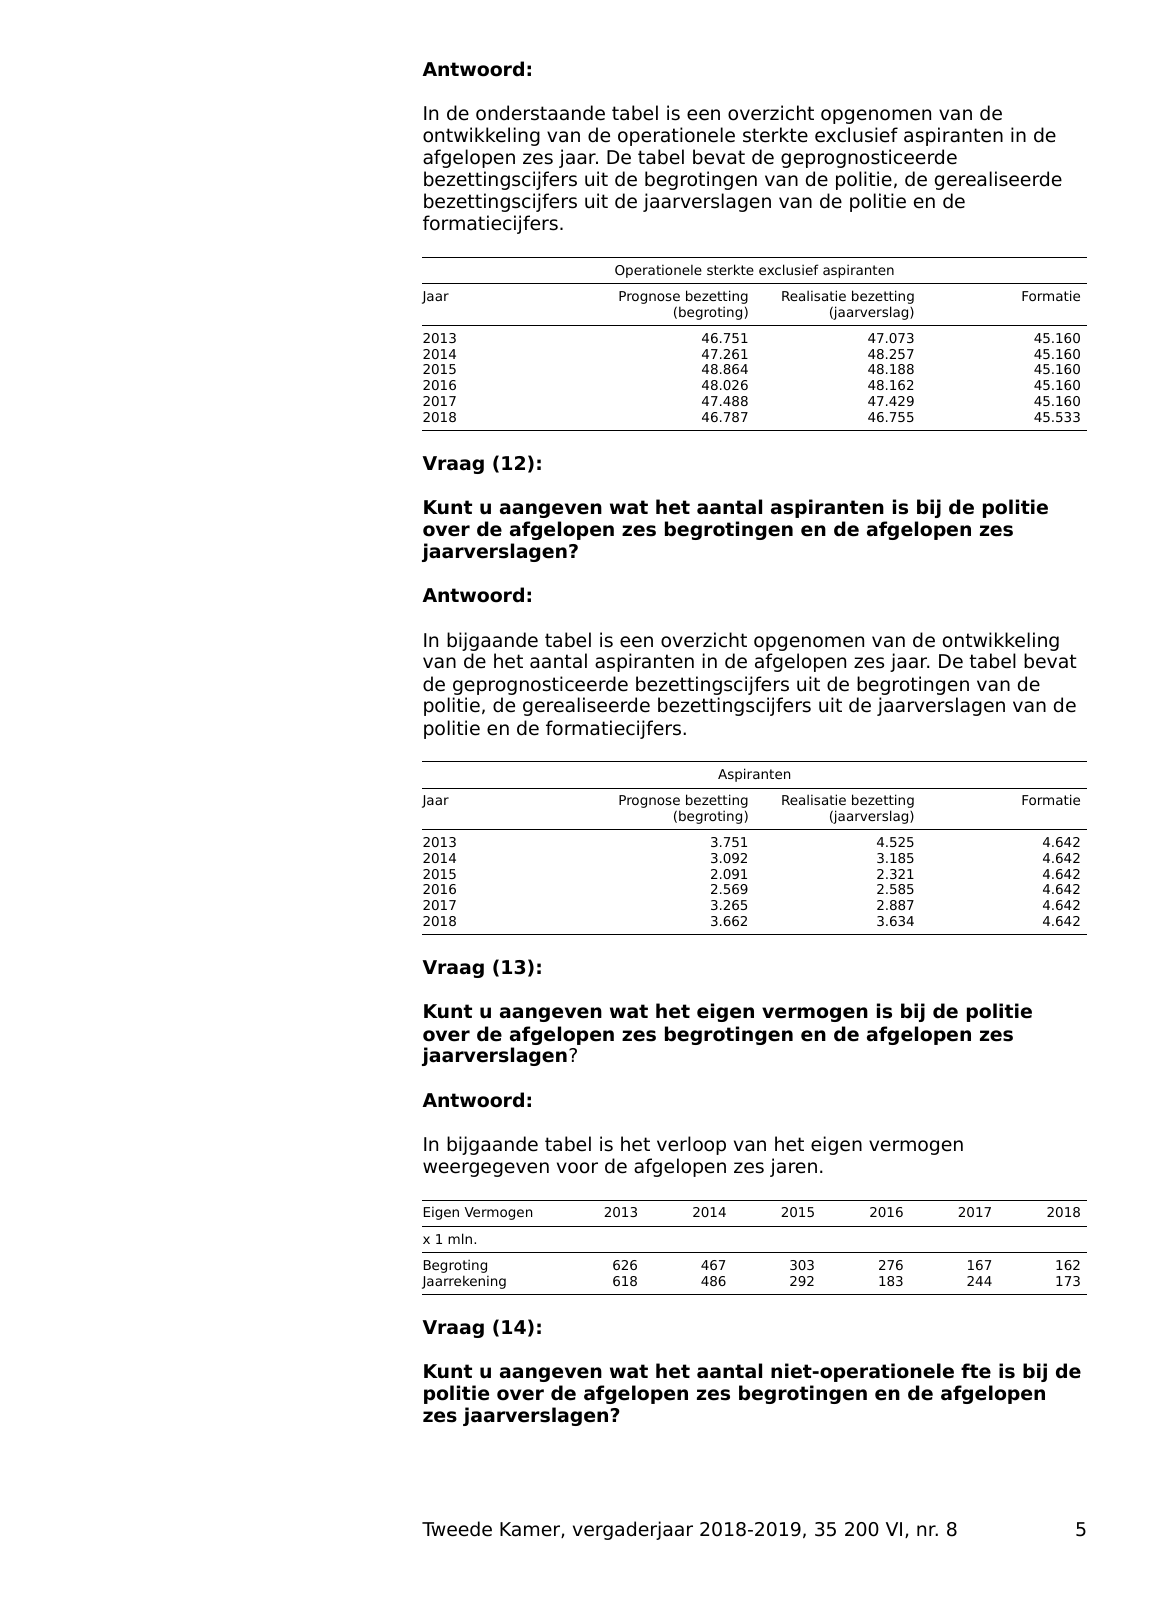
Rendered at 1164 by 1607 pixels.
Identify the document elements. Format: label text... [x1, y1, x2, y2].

table_header Eigen Vermogen [422, 1201, 555, 1226]
table_cell Formatie [921, 284, 1087, 325]
table_cell 2016 [422, 378, 588, 394]
table_cell 4.642 [921, 882, 1087, 898]
table_header 2015 [732, 1201, 821, 1226]
text Kunt u aangeven wat het eigen vermogen is bij de politie over de afgelopen zes begrotingen en de afgelopen zes jaarverslagen? [422, 1001, 1087, 1067]
text Kunt u aangeven wat het aantal aspiranten is bij de politie over de afgelopen zes begrotingen en de afgelopen zes jaarverslagen? [422, 497, 1087, 563]
subtitle Antwoord: [422, 59, 1087, 81]
table_cell [732, 1227, 821, 1252]
table_cell 2014 [422, 346, 588, 362]
table_cell [644, 1227, 732, 1252]
table_cell 46.751 [588, 326, 754, 346]
table_cell 276 [821, 1253, 909, 1273]
table_cell [910, 1227, 998, 1252]
table_header 2018 [998, 1201, 1087, 1226]
table_cell 4.642 [921, 898, 1087, 914]
table_header Operationele sterkte exclusief aspiranten [422, 258, 1087, 283]
subtitle Vraag (12): [422, 453, 1087, 475]
table_cell 2013 [422, 326, 588, 346]
table_cell Realisatie bezetting (jaarverslag) [754, 284, 921, 325]
table_header 2016 [821, 1201, 909, 1226]
table_cell 2017 [422, 394, 588, 409]
table_cell 2015 [422, 362, 588, 378]
table_cell x 1 mln. [422, 1227, 555, 1252]
table_cell Formatie [921, 789, 1087, 829]
table_cell 45.160 [921, 378, 1087, 394]
table_cell 48.257 [754, 346, 921, 362]
table_cell 48.162 [754, 378, 921, 394]
table_cell 3.265 [588, 898, 754, 914]
table_cell 3.092 [588, 851, 754, 866]
table_cell Prognose bezetting (begroting) [588, 789, 754, 829]
subtitle Vraag (14): [422, 1317, 1087, 1339]
table_header Aspiranten [422, 762, 1087, 787]
table_cell 173 [998, 1273, 1087, 1294]
table_cell 4.642 [921, 866, 1087, 882]
table_cell 47.073 [754, 326, 921, 346]
table_cell 2015 [422, 866, 588, 882]
text In de onderstaande tabel is een overzicht opgenomen van de ontwikkeling van de operationele sterkte exclusief aspiranten in de afgelopen zes jaar. De tabel bevat de geprognosticeerde bezettingscijfers uit de begrotingen van de politie, de gerealiseerde bezettingscijfers uit de jaarverslagen van de politie en de formatiecijfers. [422, 103, 1087, 235]
table_cell 47.429 [754, 394, 921, 409]
table_cell Begroting [422, 1253, 555, 1273]
table_cell 2.569 [588, 882, 754, 898]
table_cell Prognose bezetting (begroting) [588, 284, 754, 325]
table_cell 2018 [422, 409, 588, 430]
table_cell 47.261 [588, 346, 754, 362]
table_cell 45.160 [921, 346, 1087, 362]
table_cell [821, 1227, 909, 1252]
table_cell 48.864 [588, 362, 754, 378]
table_header 2014 [644, 1201, 732, 1226]
table_cell 467 [644, 1253, 732, 1273]
table_cell 486 [644, 1273, 732, 1294]
table_cell 292 [732, 1273, 821, 1294]
table_cell 48.188 [754, 362, 921, 378]
table_cell Jaar [422, 284, 588, 325]
table_cell 3.185 [754, 851, 921, 866]
table_cell 3.662 [588, 914, 754, 934]
table_cell 45.533 [921, 409, 1087, 430]
table_cell 2017 [422, 898, 588, 914]
table_cell 2.585 [754, 882, 921, 898]
table_cell 167 [910, 1253, 998, 1273]
table_cell 48.026 [588, 378, 754, 394]
table_cell 2.321 [754, 866, 921, 882]
table_cell 2.887 [754, 898, 921, 914]
table_cell 162 [998, 1253, 1087, 1273]
table_header 2017 [910, 1201, 998, 1226]
text Kunt u aangeven wat het aantal niet-operationele fte is bij de politie over de afgelopen zes begrotingen en de afgelopen zes jaarverslagen? [422, 1361, 1087, 1427]
table_cell 47.488 [588, 394, 754, 409]
table_cell [555, 1227, 644, 1252]
table_cell 3.634 [754, 914, 921, 934]
table_cell Jaar [422, 789, 588, 829]
table_cell 303 [732, 1253, 821, 1273]
table_cell 4.642 [921, 830, 1087, 851]
subtitle Vraag (13): [422, 957, 1087, 979]
table_cell 3.751 [588, 830, 754, 851]
table_cell 618 [555, 1273, 644, 1294]
table_cell 4.525 [754, 830, 921, 851]
table_cell 45.160 [921, 394, 1087, 409]
table_cell 46.755 [754, 409, 921, 430]
table_cell 4.642 [921, 914, 1087, 934]
table_cell 46.787 [588, 409, 754, 430]
table_header 2013 [555, 1201, 644, 1226]
subtitle Antwoord: [422, 585, 1087, 607]
table_cell Jaarrekening [422, 1273, 555, 1294]
text In bijgaande tabel is een overzicht opgenomen van de ontwikkeling van de het aantal aspiranten in de afgelopen zes jaar. De tabel bevat de geprognosticeerde bezettingscijfers uit de begrotingen van de politie, de gerealiseerde bezettingscijfers uit de jaarverslagen van de politie en de formatiecijfers. [422, 629, 1087, 739]
table_cell [998, 1227, 1087, 1252]
table_cell 4.642 [921, 851, 1087, 866]
text In bijgaande tabel is het verloop van het eigen vermogen weergegeven voor de afgelopen zes jaren. [422, 1134, 1087, 1178]
table_cell 2013 [422, 830, 588, 851]
table_cell 626 [555, 1253, 644, 1273]
table_cell 45.160 [921, 362, 1087, 378]
subtitle Antwoord: [422, 1089, 1087, 1112]
table_cell Realisatie bezetting (jaarverslag) [754, 789, 921, 829]
table_cell 45.160 [921, 326, 1087, 346]
table_cell 2.091 [588, 866, 754, 882]
table_cell 2016 [422, 882, 588, 898]
table_cell 183 [821, 1273, 909, 1294]
table_cell 2014 [422, 851, 588, 866]
table_cell 244 [910, 1273, 998, 1294]
table_cell 2018 [422, 914, 588, 934]
